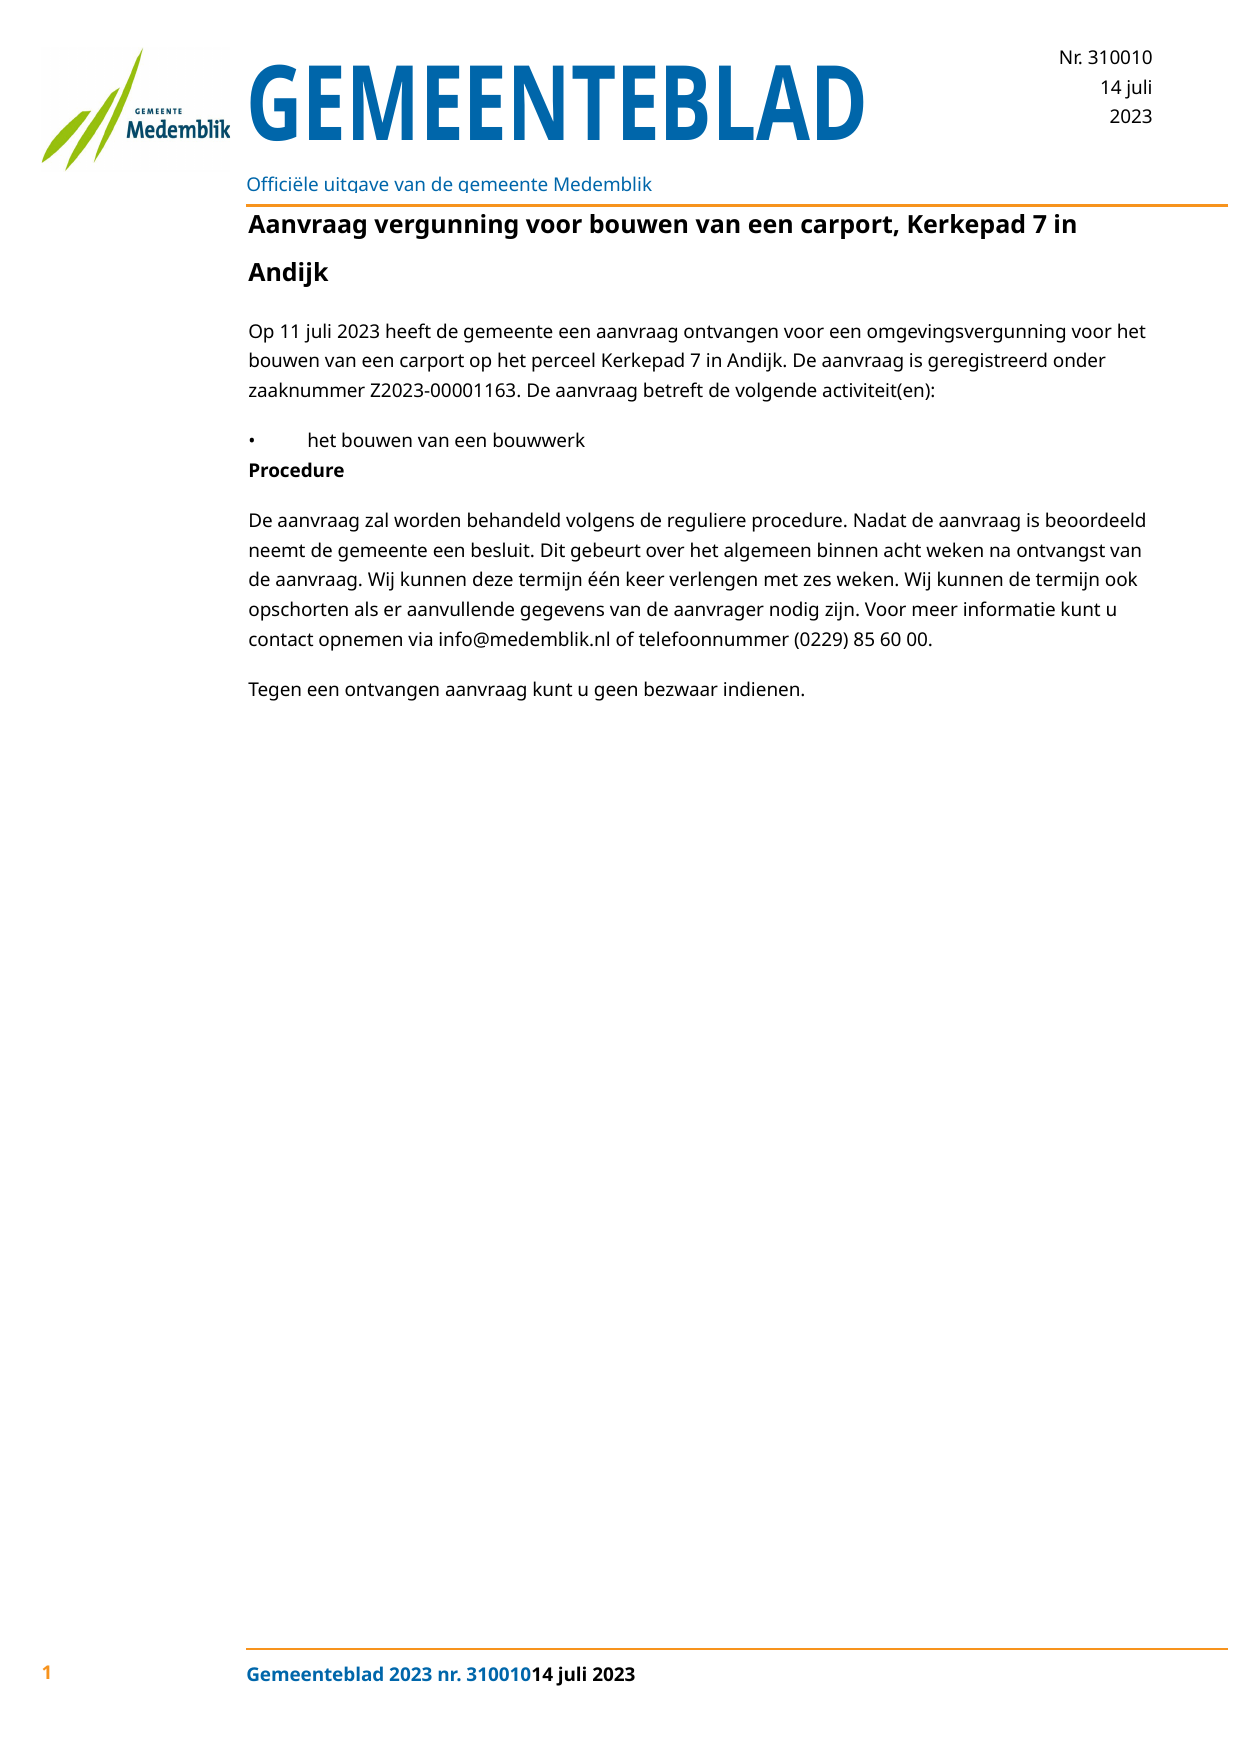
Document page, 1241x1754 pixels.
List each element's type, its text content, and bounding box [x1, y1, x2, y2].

picture [41, 47, 231, 172]
text Op 11 juli 2023 heeft de gemeente een aanvraag ontvangen voor een omgevingsvergunning voor het bouwen van een carport op het perceel Kerkepad 7 in Andijk. De aanvraag is geregistreerd onder zaaknummer Z2023-00001163. De aanvraag betreft de volgende activiteit(en): [248, 318, 1152, 403]
text Tegen een ontvangen aanvraag kunt u geen bezwaar indienen. [248, 676, 1152, 702]
list het bouwen van een bouwwerk [248, 427, 1152, 453]
text Aanvraag vergunning voor bouwen van een carport, Kerkepad 7 in Andijk [248, 207, 1152, 288]
text Procedure [248, 457, 1152, 483]
text De aanvraag zal worden behandeld volgens de reguliere procedure. Nadat de aanvraag is beoordeeld neemt de gemeente een besluit. Dit gebeurt over het algemeen binnen acht weken na ontvangst van de aanvraag. Wij kunnen deze termijn één keer verlengen met zes weken. Wij kunnen de termijn ook opschorten als er aanvullende gegevens van de aanvrager nodig zijn. Voor meer informatie kunt u contact opnemen via info@medemblik.nl of telefoonnummer (0229) 85 60 00. [248, 507, 1152, 652]
